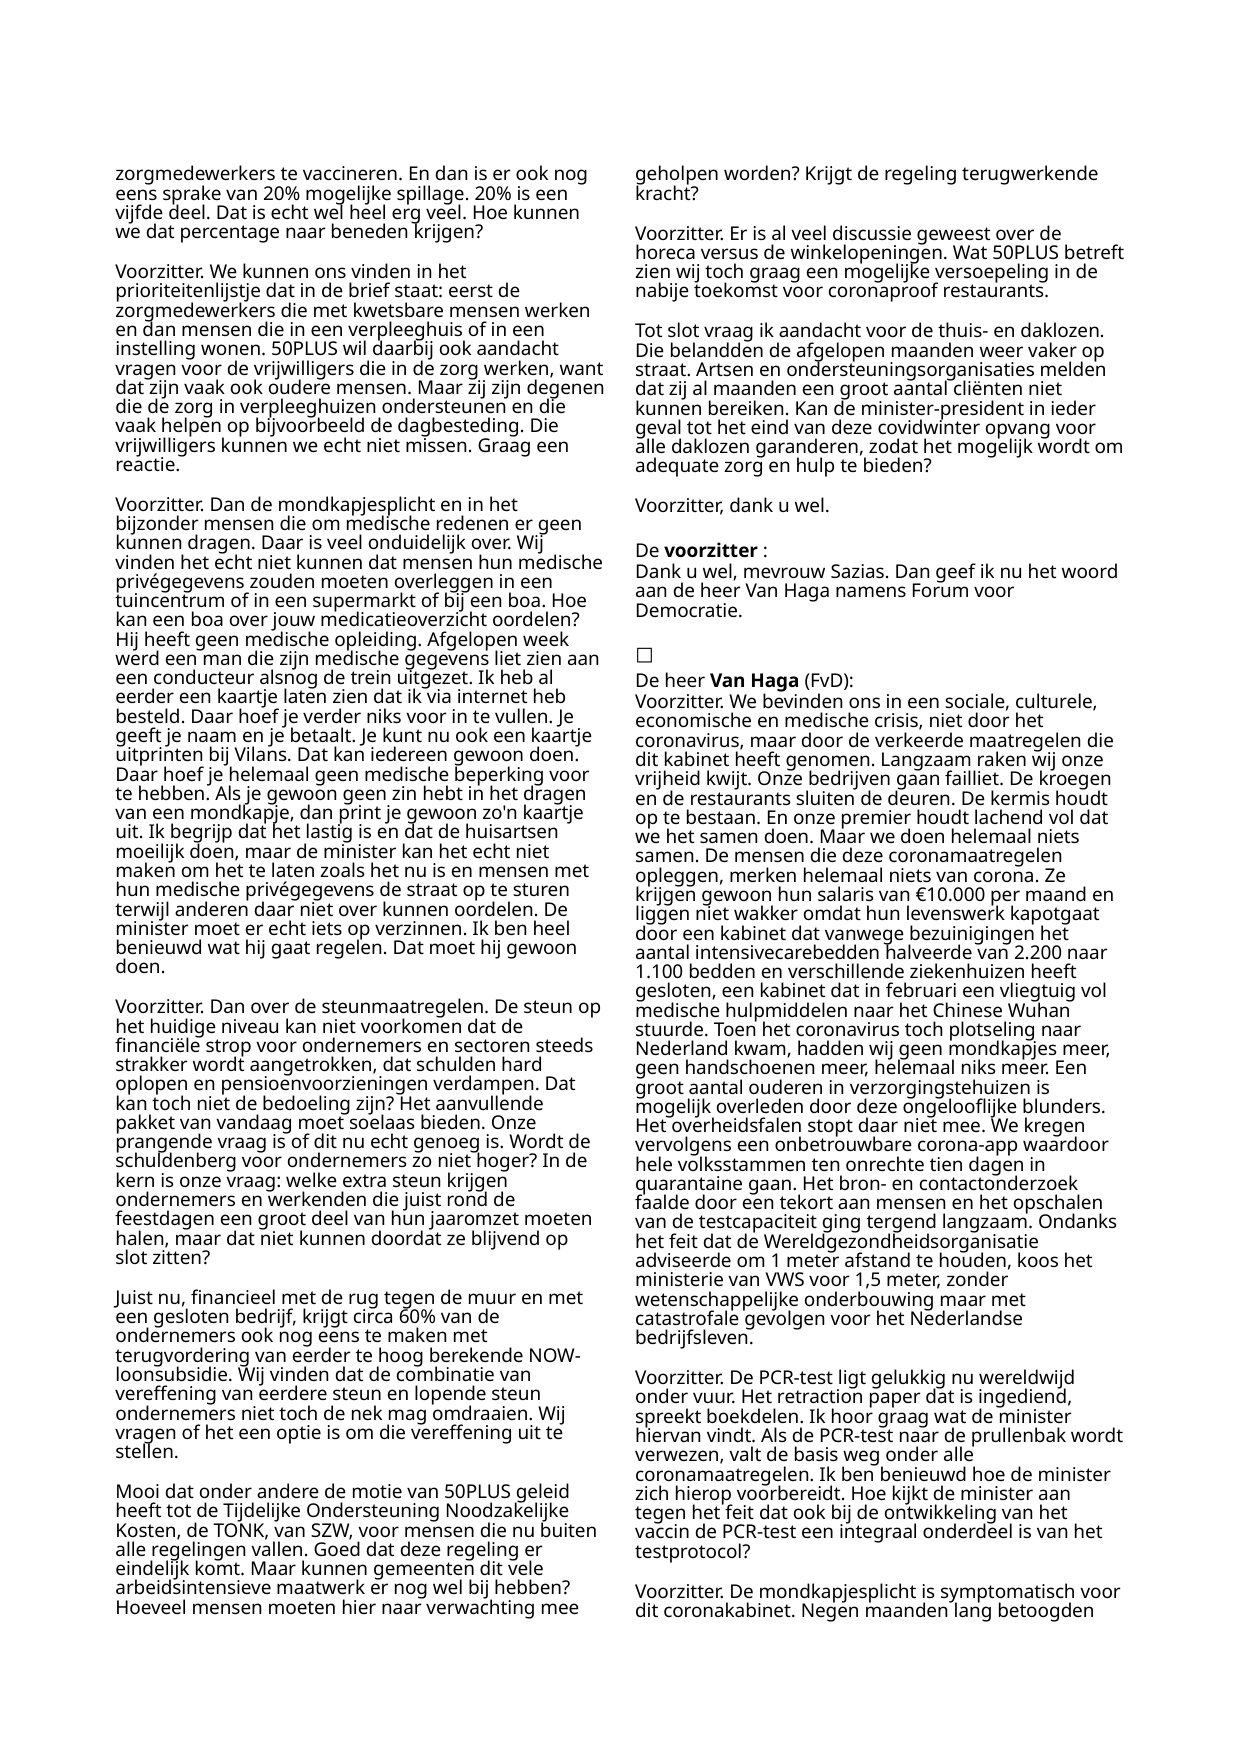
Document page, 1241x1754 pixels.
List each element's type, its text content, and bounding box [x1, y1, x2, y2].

text Voorzitter, dank u wel. [635, 497, 1125, 517]
text De heer Van Haga (FvD): [635, 667, 1125, 693]
text Juist nu, financieel met de rug tegen de muur en met een gesloten bedrijf, krijgt circa 60% van de ondernemers ook nog eens te maken met terugvordering van eerder te hoog berekende NOW-loonsubsidie. Wij vinden dat de combinatie van vereffening van eerdere steun en lopende steun ondernemers niet toch de nek mag omdraaien. Wij vragen of het een optie is om die vereffening uit te stellen. [115, 1289, 605, 1462]
text Voorzitter. Er is al veel discussie geweest over de horeca versus de winkelopeningen. Wat 50PLUS betreft zien wij toch graag een mogelijke versoepeling in de nabije toekomst voor coronaproof restaurants. [635, 224, 1125, 302]
text zorgmedewerkers te vaccineren. En dan is er ook nog eens sprake van 20% mogelijke spillage. 20% is een vijfde deel. Dat is echt wel heel erg veel. Hoe kunnen we dat percentage naar beneden krijgen? [115, 165, 605, 242]
text Mooi dat onder andere de motie van 50PLUS geleid heeft tot de Tijdelijke Ondersteuning Noodzakelijke Kosten, de TONK, van SZW, voor mensen die nu buiten alle regelingen vallen. Goed dat deze regeling er eindelijk komt. Maar kunnen gemeenten dit vele arbeidsintensieve maatwerk er nog wel bij hebben? Hoeveel mensen moeten hier naar verwachting mee [115, 1483, 605, 1618]
text Voorzitter. Dan over de steunmaatregelen. De steun op het huidige niveau kan niet voorkomen dat de financiële strop voor ondernemers en sectoren steeds strakker wordt aangetrokken, dat schulden hard oplopen en pensioenvoorzieningen verdampen. Dat kan toch niet de bedoeling zijn? Het aanvullende pakket van vandaag moet soelaas bieden. Onze prangende vraag is of dit nu echt genoeg is. Wordt de schuldenberg voor ondernemers zo niet hoger? In de kern is onze vraag: welke extra steun krijgen ondernemers en werkenden die juist rond de feestdagen een groot deel van hun jaaromzet moeten halen, maar dat niet kunnen doordat ze blijvend op slot zitten? [115, 998, 605, 1268]
text Voorzitter. De PCR-test ligt gelukkig nu wereldwijd onder vuur. Het retraction paper dat is ingediend, spreekt boekdelen. Ik hoor graag wat de minister hiervan vindt. Als de PCR-test naar de prullenbak wordt verwezen, valt de basis weg onder alle coronamaatregelen. Ik ben benieuwd hoe de minister zich hierop voorbereidt. Hoe kijkt de minister aan tegen het feit dat ook bij de ontwikkeling van het vaccin de PCR-test een integraal onderdeel is van het testprotocol? [635, 1369, 1125, 1562]
text ⬜ [635, 642, 1125, 667]
text De voorzitter : [635, 537, 1125, 563]
text Voorzitter. Dan de mondkapjesplicht en in het bijzonder mensen die om medische redenen er geen kunnen dragen. Daar is veel onduidelijk over. Wij vinden het echt niet kunnen dat mensen hun medische privégegevens zouden moeten overleggen in een tuincentrum of in een supermarkt of bij een boa. Hoe kan een boa over jouw medicatieoverzicht oordelen? Hij heeft geen medische opleiding. Afgelopen week werd een man die zijn medische gegevens liet zien aan een conducteur alsnog de trein uitgezet. Ik heb al eerder een kaartje laten zien dat ik via internet heb besteld. Daar hoef je verder niks voor in te vullen. Je geeft je naam en je betaalt. Je kunt nu ook een kaartje uitprinten bij Vilans. Dat kan iedereen gewoon doen. Daar hoef je helemaal geen medische beperking voor te hebben. Als je gewoon geen zin hebt in het dragen van een mondkapje, dan print je gewoon zo'n kaartje uit. Ik begrijp dat het lastig is en dat de huisartsen moeilijk doen, maar de minister kan het echt niet maken om het te laten zoals het nu is en mensen met hun medische privégegevens de straat op te sturen terwijl anderen daar niet over kunnen oordelen. De minister moet er echt iets op verzinnen. Ik ben heel benieuwd wat hij gaat regelen. Dat moet hij gewoon doen. [115, 496, 605, 978]
text Voorzitter. De mondkapjesplicht is symptomatisch voor dit coronakabinet. Negen maanden lang betoogden [635, 1583, 1125, 1621]
text geholpen worden? Krijgt de regeling terugwerkende kracht? [635, 165, 1125, 204]
text Voorzitter. We kunnen ons vinden in het prioriteitenlijstje dat in de brief staat: eerst de zorgmedewerkers die met kwetsbare mensen werken en dan mensen die in een verpleeghuis of in een instelling wonen. 50PLUS wil daarbij ook aandacht vragen voor de vrijwilligers die in de zorg werken, want dat zijn vaak ook oudere mensen. Maar zij zijn degenen die de zorg in verpleeghuizen ondersteunen en die vaak helpen op bijvoorbeeld de dagbesteding. Die vrijwilligers kunnen we echt niet missen. Graag een reactie. [115, 263, 605, 475]
text Dank u wel, mevrouw Sazias. Dan geef ik nu het woord aan de heer Van Haga namens Forum voor Democratie. [635, 563, 1125, 621]
text Tot slot vraag ik aandacht voor de thuis- en daklozen. Die belandden de afgelopen maanden weer vaker op straat. Artsen en ondersteuningsorganisaties melden dat zij al maanden een groot aantal cliënten niet kunnen bereiken. Kan de minister-president in ieder geval tot het eind van deze covidwinter opvang voor alle daklozen garanderen, zodat het mogelijk wordt om adequate zorg en hulp te bieden? [635, 322, 1125, 477]
text Voorzitter. We bevinden ons in een sociale, culturele, economische en medische crisis, niet door het coronavirus, maar door de verkeerde maatregelen die dit kabinet heeft genomen. Langzaam raken wij onze vrijheid kwijt. Onze bedrijven gaan failliet. De kroegen en de restaurants sluiten de deuren. De kermis houdt op te bestaan. En onze premier houdt lachend vol dat we het samen doen. Maar we doen helemaal niets samen. De mensen die deze coronamaatregelen opleggen, merken helemaal niets van corona. Ze krijgen gewoon hun salaris van €10.000 per maand en liggen niet wakker omdat hun levenswerk kapotgaat door een kabinet dat vanwege bezuinigingen het aantal intensivecarebedden halveerde van 2.200 naar 1.100 bedden en verschillende ziekenhuizen heeft gesloten, een kabinet dat in februari een vliegtuig vol medische hulpmiddelen naar het Chinese Wuhan stuurde. Toen het coronavirus toch plotseling naar Nederland kwam, hadden wij geen mondkapjes meer, geen handschoenen meer, helemaal niks meer. Een groot aantal ouderen in verzorgingstehuizen is mogelijk overleden door deze ongelooflijke blunders. Het overheidsfalen stopt daar niet mee. We kregen vervolgens een onbetrouwbare corona-app waardoor hele volksstammen ten onrechte tien dagen in quarantaine gaan. Het bron- en contactonderzoek faalde door een tekort aan mensen en het opschalen van de testcapaciteit ging tergend langzaam. Ondanks het feit dat de Wereldgezondheidsorganisatie adviseerde om 1 meter afstand te houden, koos het ministerie van VWS voor 1,5 meter, zonder wetenschappelijke onderbouwing maar met catastrofale gevolgen voor het Nederlandse bedrijfsleven. [635, 693, 1125, 1348]
